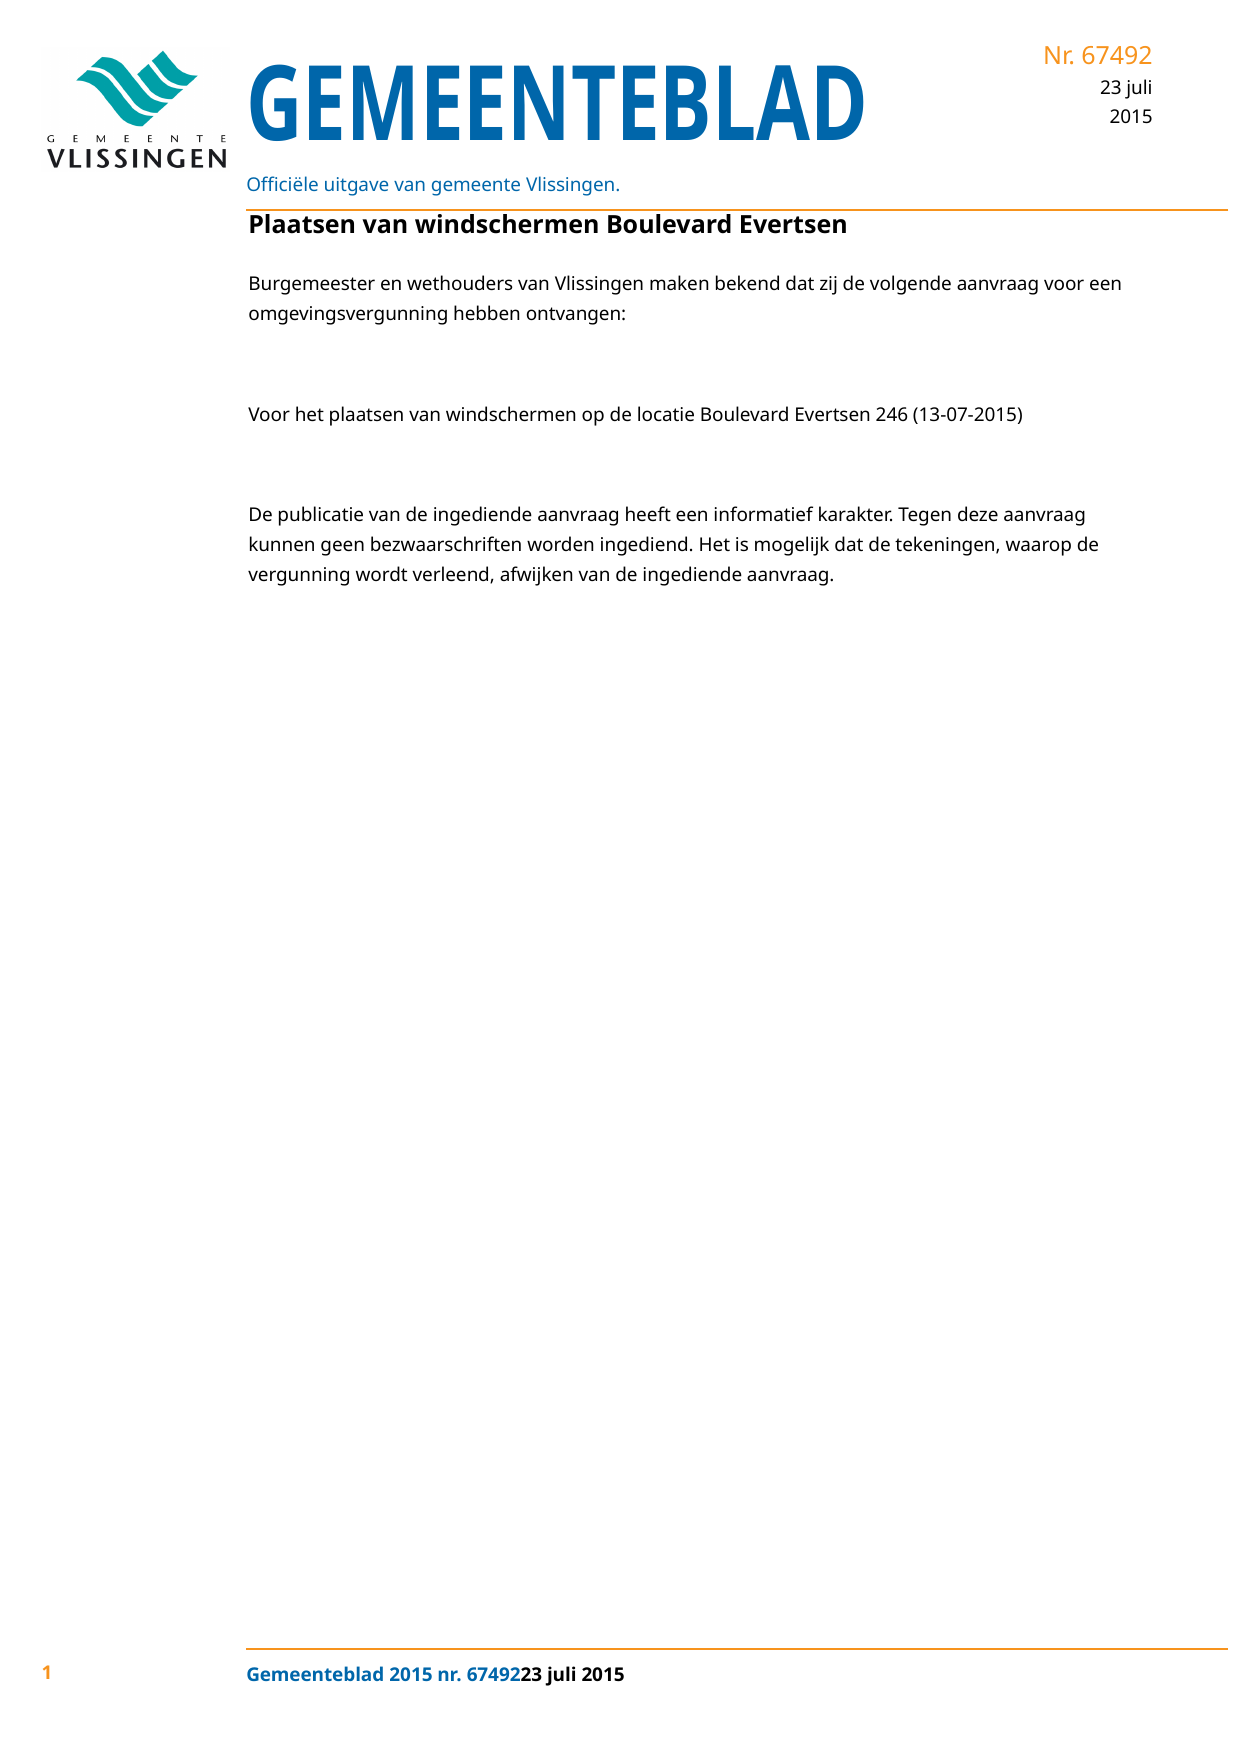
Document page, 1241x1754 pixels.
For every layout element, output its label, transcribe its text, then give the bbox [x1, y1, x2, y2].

picture [41, 47, 231, 172]
text Voor het plaatsen van windschermen op de locatie Boulevard Evertsen 246 (13-07-2015) [248, 401, 1152, 426]
text De publicatie van de ingediende aanvraag heeft een informatief karakter. Tegen deze aanvraag kunnen geen bezwaarschriften worden ingediend. Het is mogelijk dat de tekeningen, waarop de vergunning wordt verleend, afwijken van de ingediende aanvraag. [248, 502, 1152, 586]
text Burgemeester en wethouders van Vlissingen maken bekend dat zij de volgende aanvraag voor een omgevingsvergunning hebben ontvangen: [248, 270, 1152, 326]
text Plaatsen van windschermen Boulevard Evertsen [248, 211, 1152, 241]
